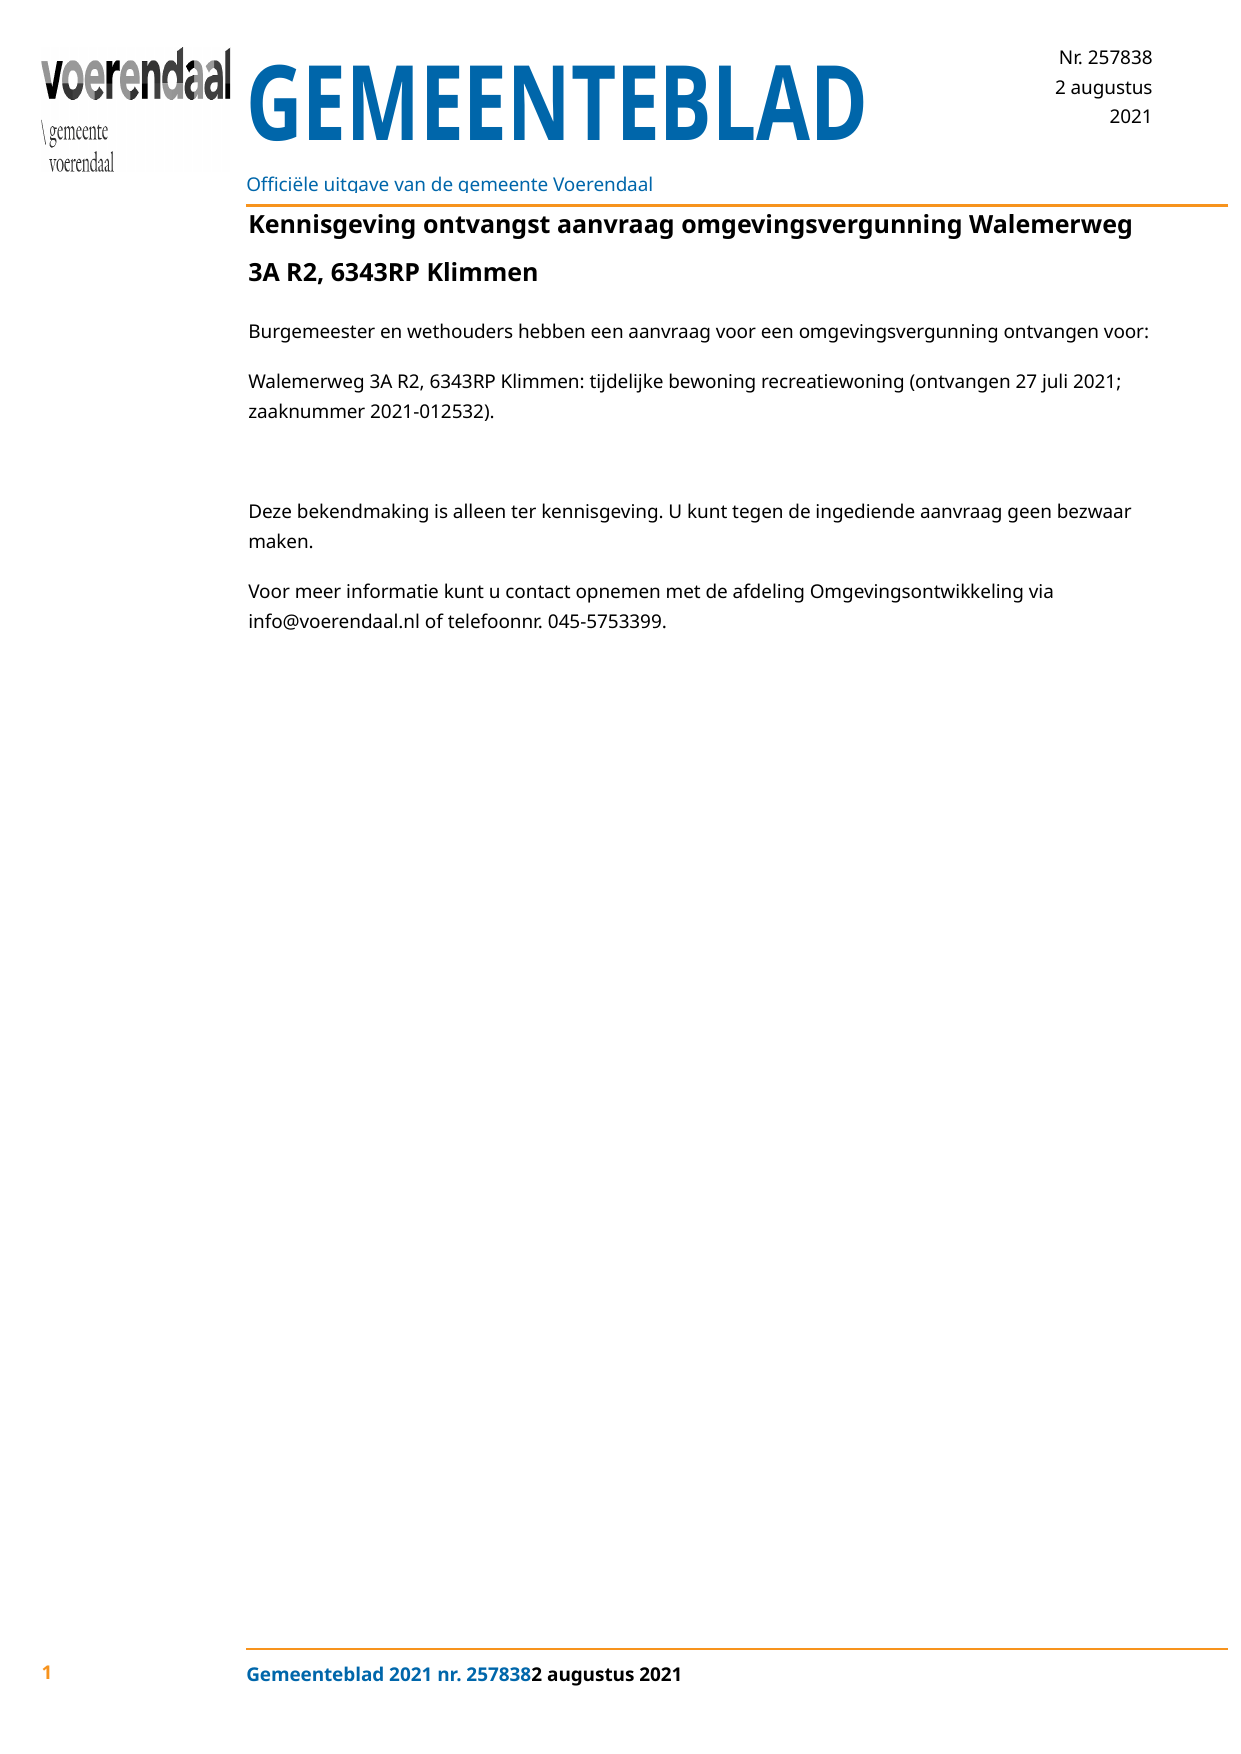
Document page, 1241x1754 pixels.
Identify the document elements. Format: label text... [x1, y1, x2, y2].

text Burgemeester en wethouders hebben een aanvraag voor een omgevingsvergunning ontvangen voor: [248, 318, 1152, 344]
text Walemerweg 3A R2, 6343RP Klimmen: tijdelijke bewoning recreatiewoning (ontvangen 27 juli 2021; zaaknummer 2021-012532). [248, 368, 1152, 424]
text Kennisgeving ontvangst aanvraag omgevingsvergunning Walemerweg 3A R2, 6343RP Klimmen [248, 207, 1152, 288]
text Deze bekendmaking is alleen ter kennisgeving. U kunt tegen de ingediende aanvraag geen bezwaar maken. [248, 499, 1152, 554]
picture [41, 47, 231, 172]
text Voor meer informatie kunt u contact opnemen met de afdeling Omgevingsontwikkeling via info@voerendaal.nl of telefoonnr. 045-5753399. [248, 579, 1152, 634]
